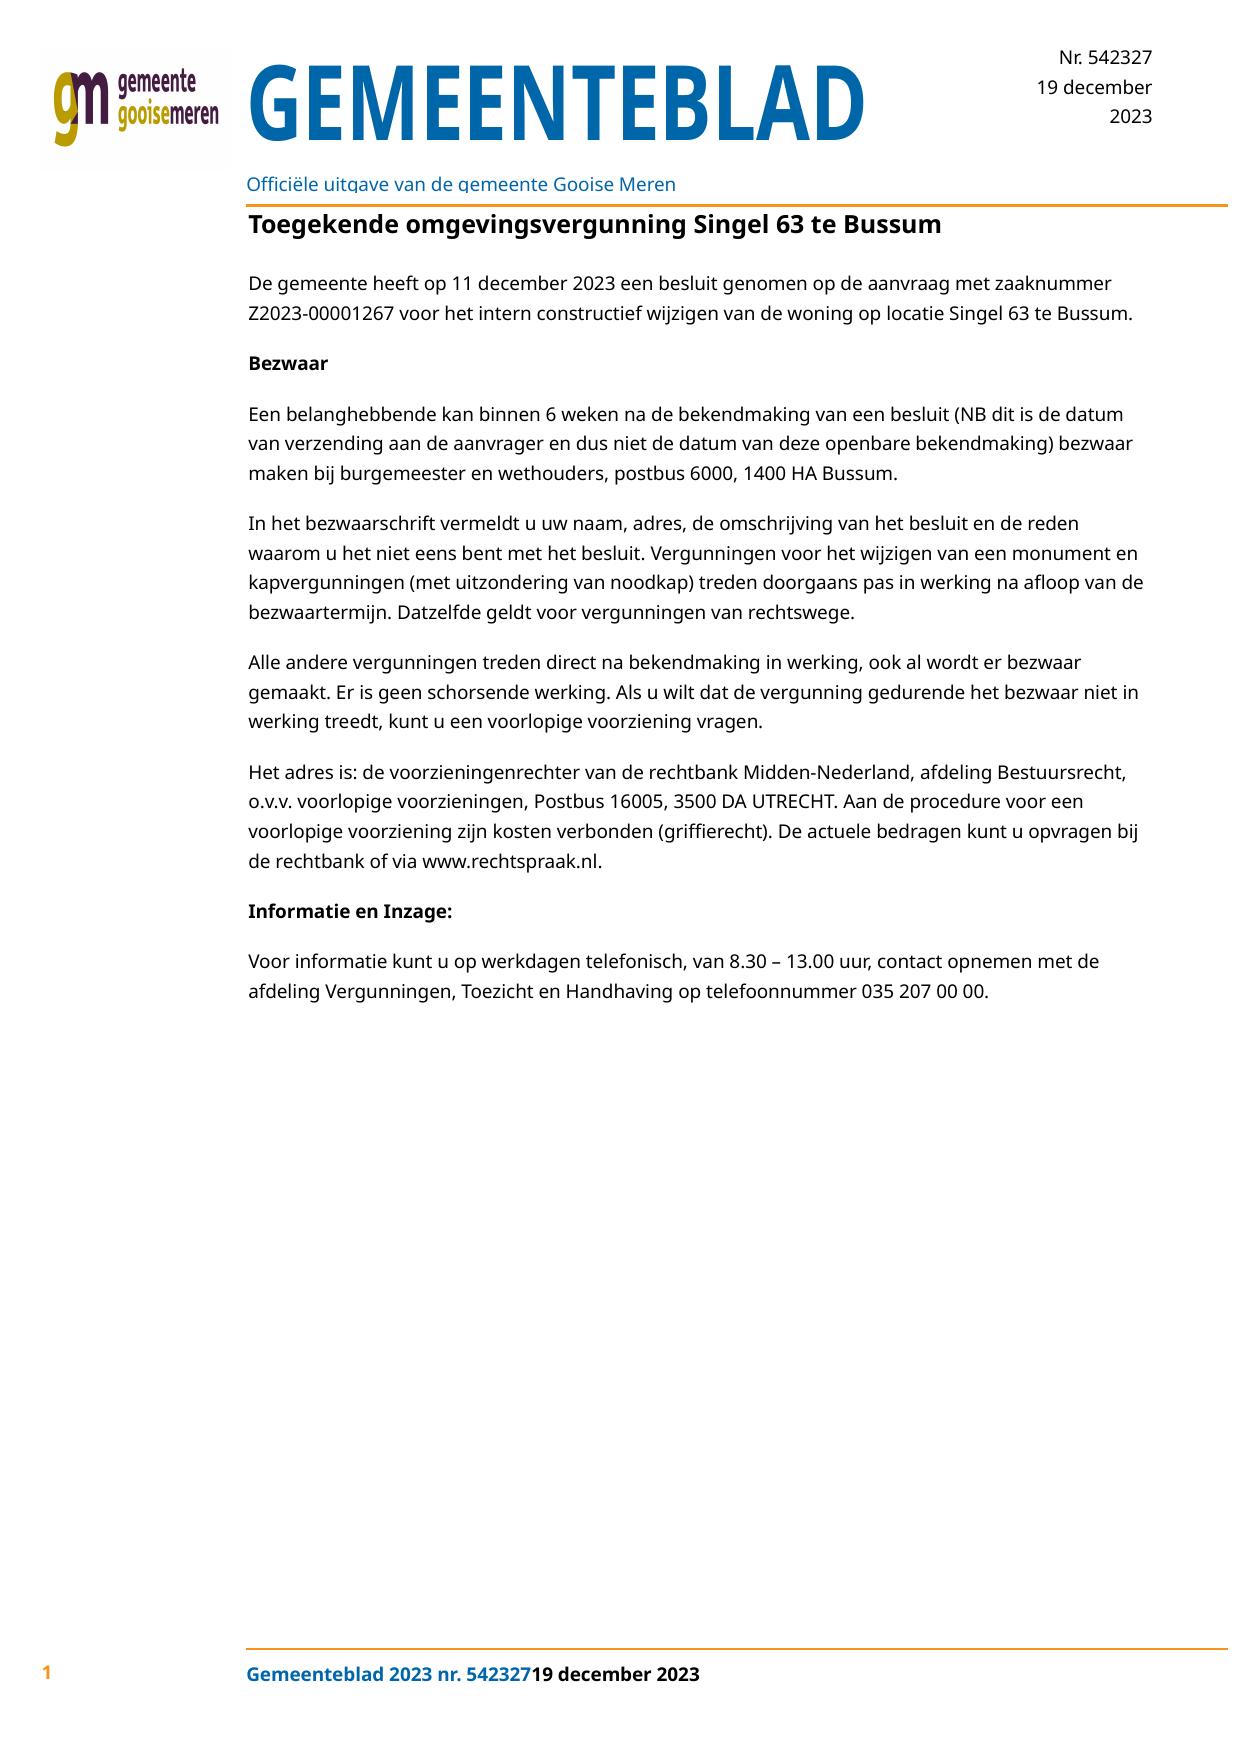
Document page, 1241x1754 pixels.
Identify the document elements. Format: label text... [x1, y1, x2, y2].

picture [41, 47, 231, 172]
text Een belanghebbende kan binnen 6 weken na de bekendmaking van een besluit (NB dit is de datum van verzending aan de aanvrager en dus niet de datum van deze openbare bekendmaking) bezwaar maken bij burgemeester en wethouders, postbus 6000, 1400 HA Bussum. [248, 401, 1152, 486]
text Alle andere vergunningen treden direct na bekendmaking in werking, ook al wordt er bezwaar gemaakt. Er is geen schorsende werking. Als u wilt dat de vergunning gedurende het bezwaar niet in werking treedt, kunt u een voorlopige voorziening vragen. [248, 649, 1152, 734]
text Voor informatie kunt u op werkdagen telefonisch, van 8.30 – 13.00 uur, contact opnemen met de afdeling Vergunningen, Toezicht en Handhaving op telefoonnummer 035 207 00 00. [248, 949, 1152, 1004]
text Toegekende omgevingsvergunning Singel 63 te Bussum [248, 207, 1152, 241]
text De gemeente heeft op 11 december 2023 een besluit genomen op de aanvraag met zaaknummer Z2023-00001267 voor het intern constructief wijzigen van de woning op locatie Singel 63 te Bussum. [248, 270, 1152, 326]
text Bezwaar [248, 350, 1152, 376]
text Het adres is: de voorzieningenrechter van de rechtbank Midden-Nederland, afdeling Bestuursrecht, o.v.v. voorlopige voorzieningen, Postbus 16005, 3500 DA UTRECHT. Aan de procedure voor een voorlopige voorziening zijn kosten verbonden (griffierecht). De actuele bedragen kunt u opvragen bij de rechtbank of via www.rechtspraak.nl. [248, 759, 1152, 873]
text In het bezwaarschrift vermeldt u uw naam, adres, de omschrijving van het besluit en de reden waarom u het niet eens bent met het besluit. Vergunningen voor het wijzigen van een monument en kapvergunningen (met uitzondering van noodkap) treden doorgaans pas in werking na afloop van de bezwaartermijn. Datzelfde geldt voor vergunningen van rechtswege. [248, 510, 1152, 625]
text Informatie en Inzage: [248, 898, 1152, 924]
